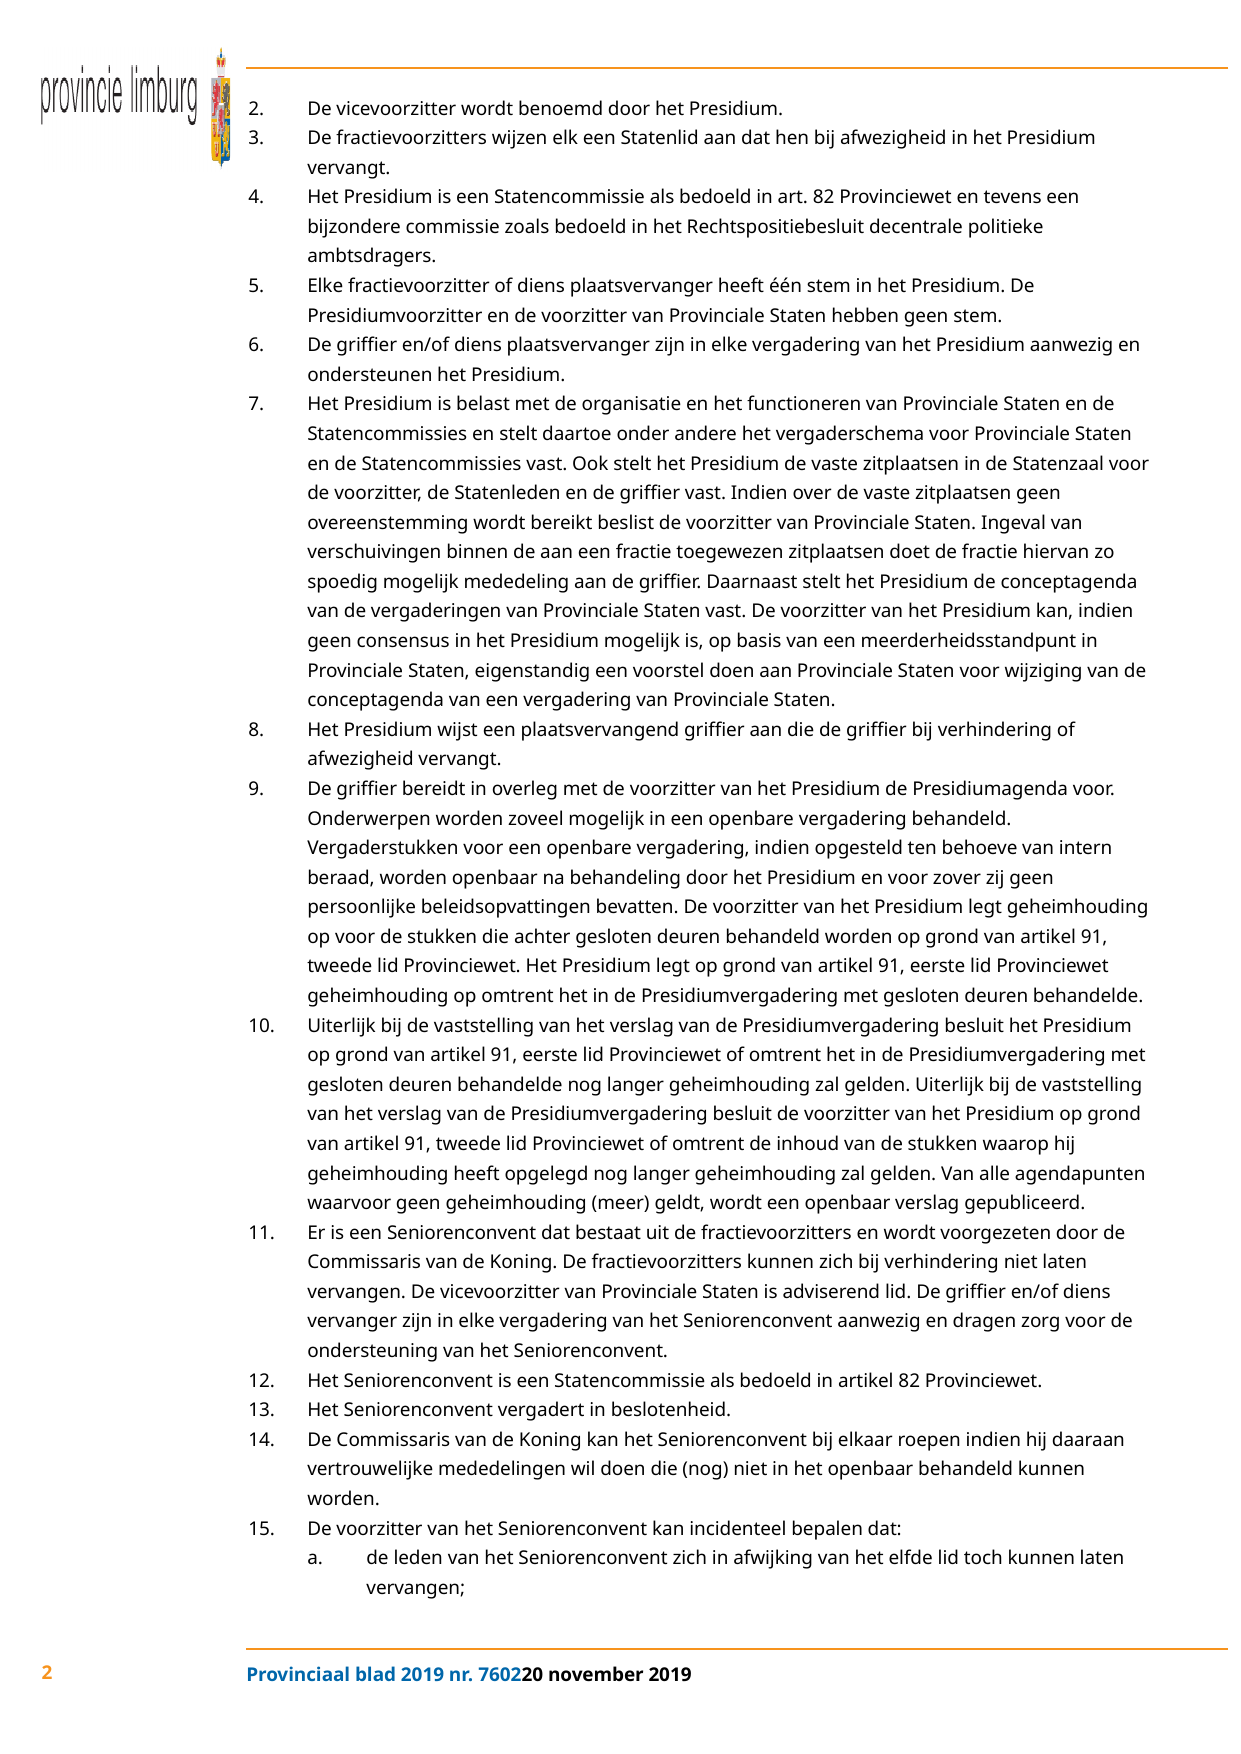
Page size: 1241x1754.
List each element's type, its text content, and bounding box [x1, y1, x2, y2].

list Het Seniorenconvent vergadert in beslotenheid. [248, 1396, 1152, 1422]
picture [41, 47, 231, 172]
list de leden van het Seniorenconvent zich in afwijking van het elfde lid toch kunnen laten vervangen; [307, 1544, 1152, 1600]
list Het Seniorenconvent is een Statencommissie als bedoeld in artikel 82 Provinciewet. [248, 1367, 1152, 1393]
list Het Presidium is belast met de organisatie en het functioneren van Provinciale Staten en de Statencommissies en stelt daartoe onder andere het vergaderschema voor Provinciale Staten en de Statencommissies vast. Ook stelt het Presidium de vaste zitplaatsen in de Statenzaal voor de voorzitter, de Statenleden en de griffier vast. Indien over de vaste zitplaatsen geen overeenstemming wordt bereikt beslist de voorzitter van Provinciale Staten. Ingeval van verschuivingen binnen de aan een fractie toegewezen zitplaatsen doet de fractie hiervan zo spoedig mogelijk mededeling aan de griffier. Daarnaast stelt het Presidium de conceptagenda van de vergaderingen van Provinciale Staten vast. De voorzitter van het Presidium kan, indien geen consensus in het Presidium mogelijk is, op basis van een meerderheidsstandpunt in Provinciale Staten, eigenstandig een voorstel doen aan Provinciale Staten voor wijziging van de conceptagenda van een vergadering van Provinciale Staten. [248, 391, 1152, 712]
list De griffier bereidt in overleg met de voorzitter van het Presidium de Presidiumagenda voor. Onderwerpen worden zoveel mogelijk in een openbare vergadering behandeld. Vergaderstukken voor een openbare vergadering, indien opgesteld ten behoeve van intern beraad, worden openbaar na behandeling door het Presidium en voor zover zij geen persoonlijke beleidsopvattingen bevatten. De voorzitter van het Presidium legt geheimhouding op voor de stukken die achter gesloten deuren behandeld worden op grond van artikel 91, tweede lid Provinciewet. Het Presidium legt op grond van artikel 91, eerste lid Provinciewet geheimhouding op omtrent het in de Presidiumvergadering met gesloten deuren behandelde. [248, 775, 1152, 1008]
list De griffier en/of diens plaatsvervanger zijn in elke vergadering van het Presidium aanwezig en ondersteunen het Presidium. [248, 331, 1152, 387]
list Elke fractievoorzitter of diens plaatsvervanger heeft één stem in het Presidium. De Presidiumvoorzitter en de voorzitter van Provinciale Staten hebben geen stem. [248, 272, 1152, 328]
list De Commissaris van de Koning kan het Seniorenconvent bij elkaar roepen indien hij daaraan vertrouwelijke mededelingen wil doen die (nog) niet in het openbaar behandeld kunnen worden. [248, 1426, 1152, 1511]
list Uiterlijk bij de vaststelling van het verslag van de Presidiumvergadering besluit het Presidium op grond van artikel 91, eerste lid Provinciewet of omtrent het in de Presidiumvergadering met gesloten deuren behandelde nog langer geheimhouding zal gelden. Uiterlijk bij de vaststelling van het verslag van de Presidiumvergadering besluit de voorzitter van het Presidium op grond van artikel 91, tweede lid Provinciewet of omtrent de inhoud van de stukken waarop hij geheimhouding heeft opgelegd nog langer geheimhouding zal gelden. Van alle agendapunten waarvoor geen geheimhouding (meer) geldt, wordt een openbaar verslag gepubliceerd. [248, 1012, 1152, 1215]
list Er is een Seniorenconvent dat bestaat uit de fractievoorzitters en wordt voorgezeten door de Commissaris van de Koning. De fractievoorzitters kunnen zich bij verhindering niet laten vervangen. De vicevoorzitter van Provinciale Staten is adviserend lid. De griffier en/of diens vervanger zijn in elke vergadering van het Seniorenconvent aanwezig en dragen zorg voor de ondersteuning van het Seniorenconvent. [248, 1219, 1152, 1363]
list De fractievoorzitters wijzen elk een Statenlid aan dat hen bij afwezigheid in het Presidium vervangt. [248, 124, 1152, 180]
list De vicevoorzitter wordt benoemd door het Presidium. [248, 95, 1152, 121]
list De voorzitter van het Seniorenconvent kan incidenteel bepalen dat: [248, 1515, 1152, 1541]
list Het Presidium wijst een plaatsvervangend griffier aan die de griffier bij verhindering of afwezigheid vervangt. [248, 716, 1152, 771]
list Het Presidium is een Statencommissie als bedoeld in art. 82 Provinciewet en tevens een bijzondere commissie zoals bedoeld in het Rechtspositiebesluit decentrale politieke ambtsdragers. [248, 183, 1152, 268]
